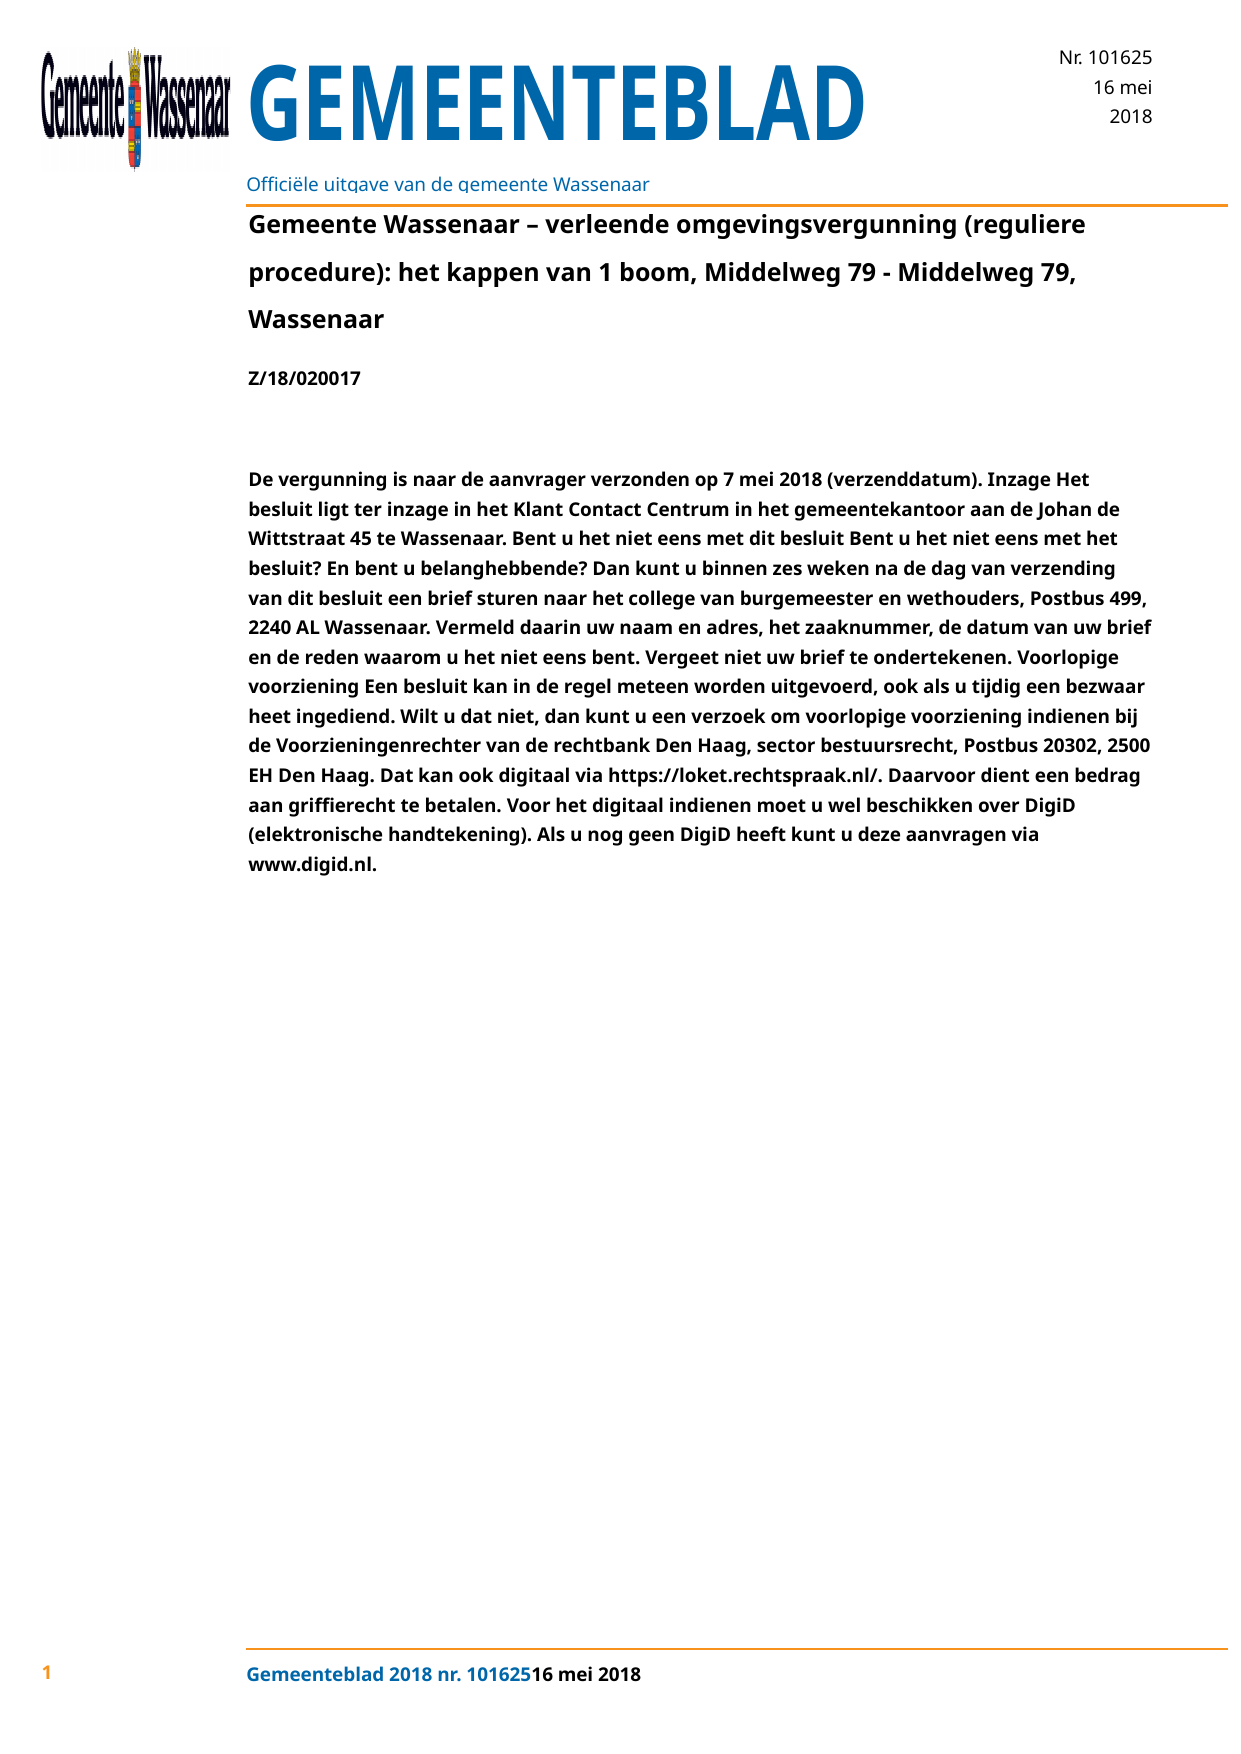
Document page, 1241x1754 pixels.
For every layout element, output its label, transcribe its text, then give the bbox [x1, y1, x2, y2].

picture [41, 47, 231, 172]
text Z/18/020017 [248, 366, 1152, 391]
text Gemeente Wassenaar – verleende omgevingsvergunning (reguliere procedure): het kappen van 1 boom, Middelweg 79 - Middelweg 79, Wassenaar [248, 207, 1152, 336]
text De vergunning is naar de aanvrager verzonden op 7 mei 2018 (verzenddatum). Inzage Het besluit ligt ter inzage in het Klant Contact Centrum in het gemeentekantoor aan de Johan de Wittstraat 45 te Wassenaar. Bent u het niet eens met dit besluit Bent u het niet eens met het besluit? En bent u belanghebbende? Dan kunt u binnen zes weken na de dag van verzending van dit besluit een brief sturen naar het college van burgemeester en wethouders, Postbus 499, 2240 AL Wassenaar. Vermeld daarin uw naam en adres, het zaaknummer, de datum van uw brief en de reden waarom u het niet eens bent. Vergeet niet uw brief te ondertekenen. Voorlopige voorziening Een besluit kan in de regel meteen worden uitgevoerd, ook als u tijdig een bezwaar heet ingediend. Wilt u dat niet, dan kunt u een verzoek om voorlopige voorziening indienen bij de Voorzieningenrechter van de rechtbank Den Haag, sector bestuursrecht, Postbus 20302, 2500 EH Den Haag. Dat kan ook digitaal via https://loket.rechtspraak.nl/. Daarvoor dient een bedrag aan griffierecht te betalen. Voor het digitaal indienen moet u wel beschikken over DigiD (elektronische handtekening). Als u nog geen DigiD heeft kunt u deze aanvragen via www.digid.nl. [248, 466, 1152, 877]
